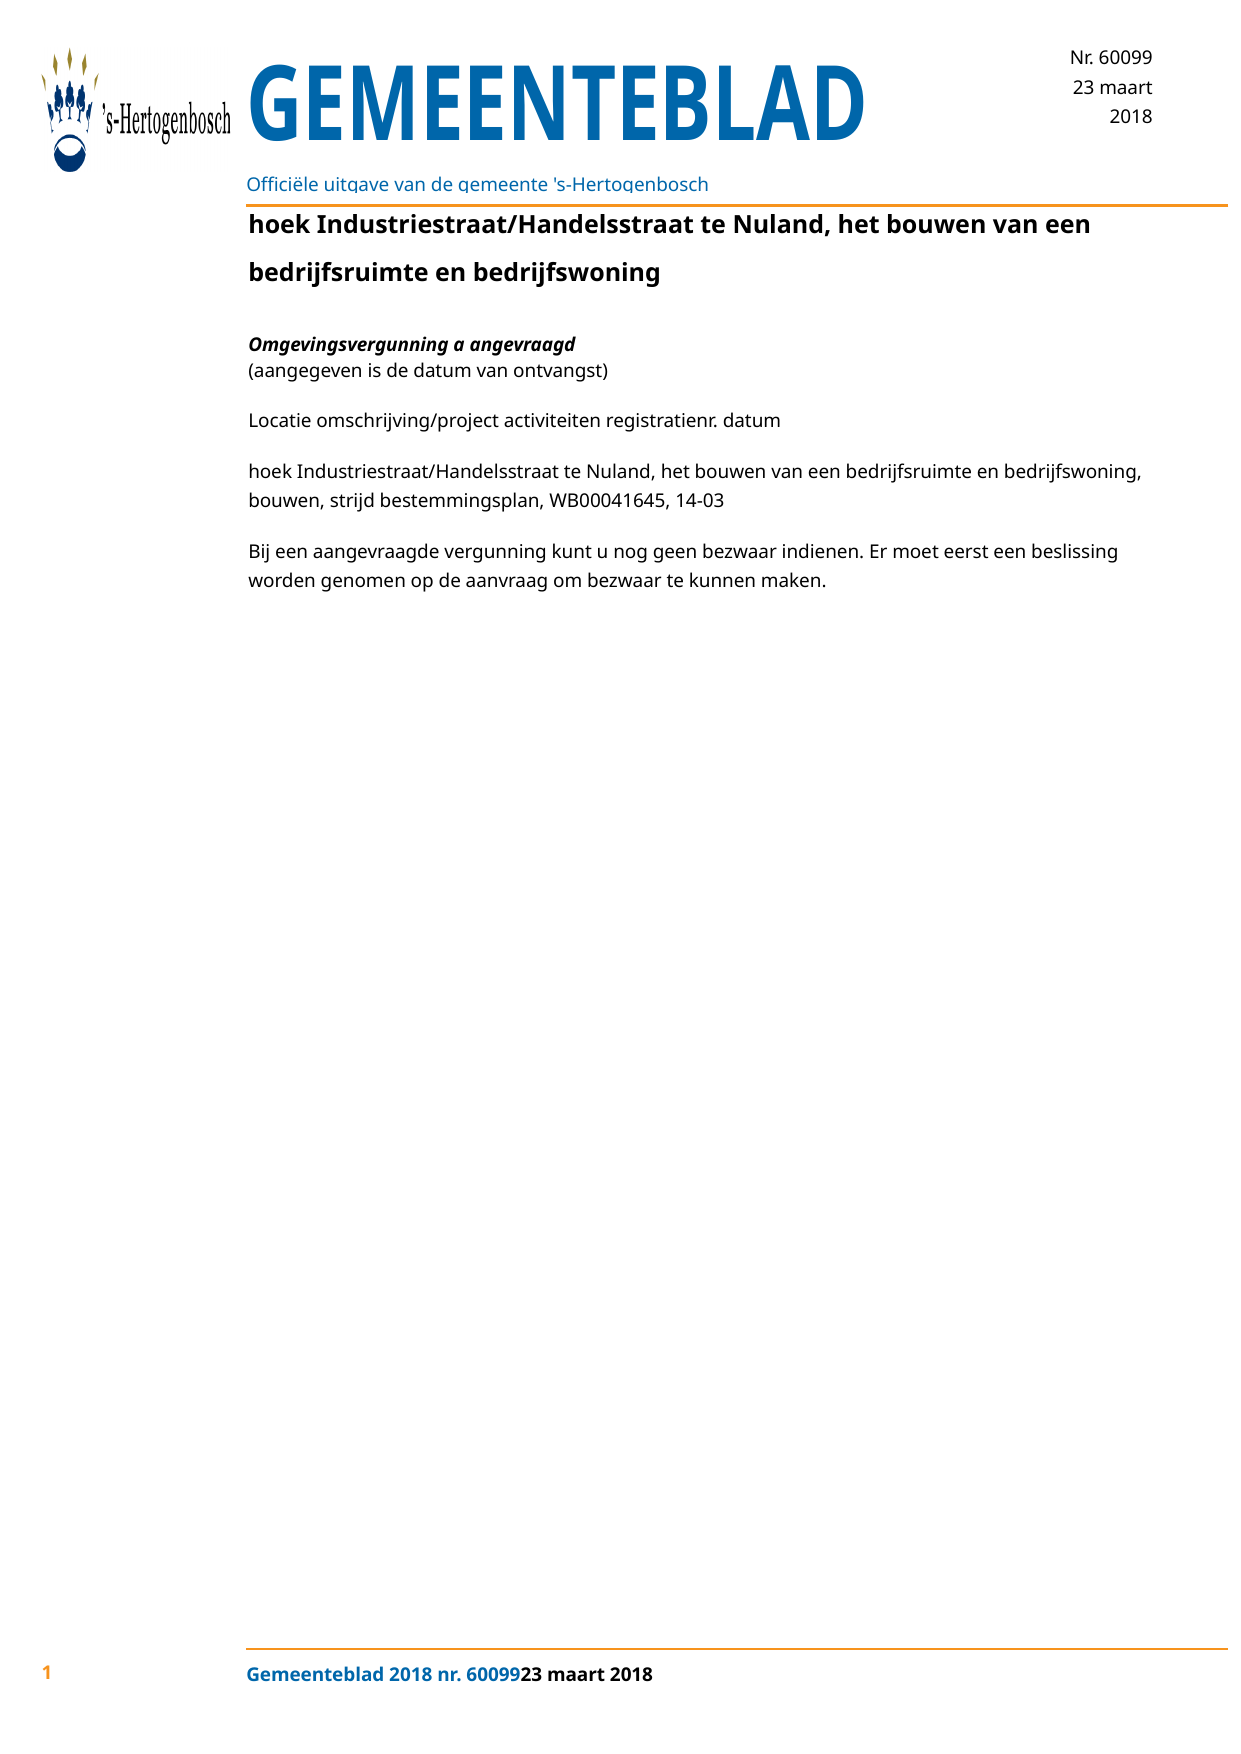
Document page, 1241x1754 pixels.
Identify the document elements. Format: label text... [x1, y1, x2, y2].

text Locatie omschrijving/project activiteiten registratienr. datum [248, 408, 1152, 433]
picture [41, 47, 231, 172]
text Bij een aangevraagde vergunning kunt u nog geen bezwaar indienen. Er moet eerst een beslissing worden genomen op de aanvraag om bezwaar te kunnen maken. [248, 538, 1152, 593]
text hoek Industriestraat/Handelsstraat te Nuland, het bouwen van een bedrijfsruimte en bedrijfswoning [248, 207, 1152, 288]
text (aangegeven is de datum van ontvangst) [248, 357, 1152, 383]
text hoek Industriestraat/Handelsstraat te Nuland, het bouwen van een bedrijfsruimte en bedrijfswoning, bouwen, strijd bestemmingsplan, WB00041645, 14-03 [248, 458, 1152, 513]
text Omgevingsvergunning a angevraagd [248, 331, 1152, 357]
